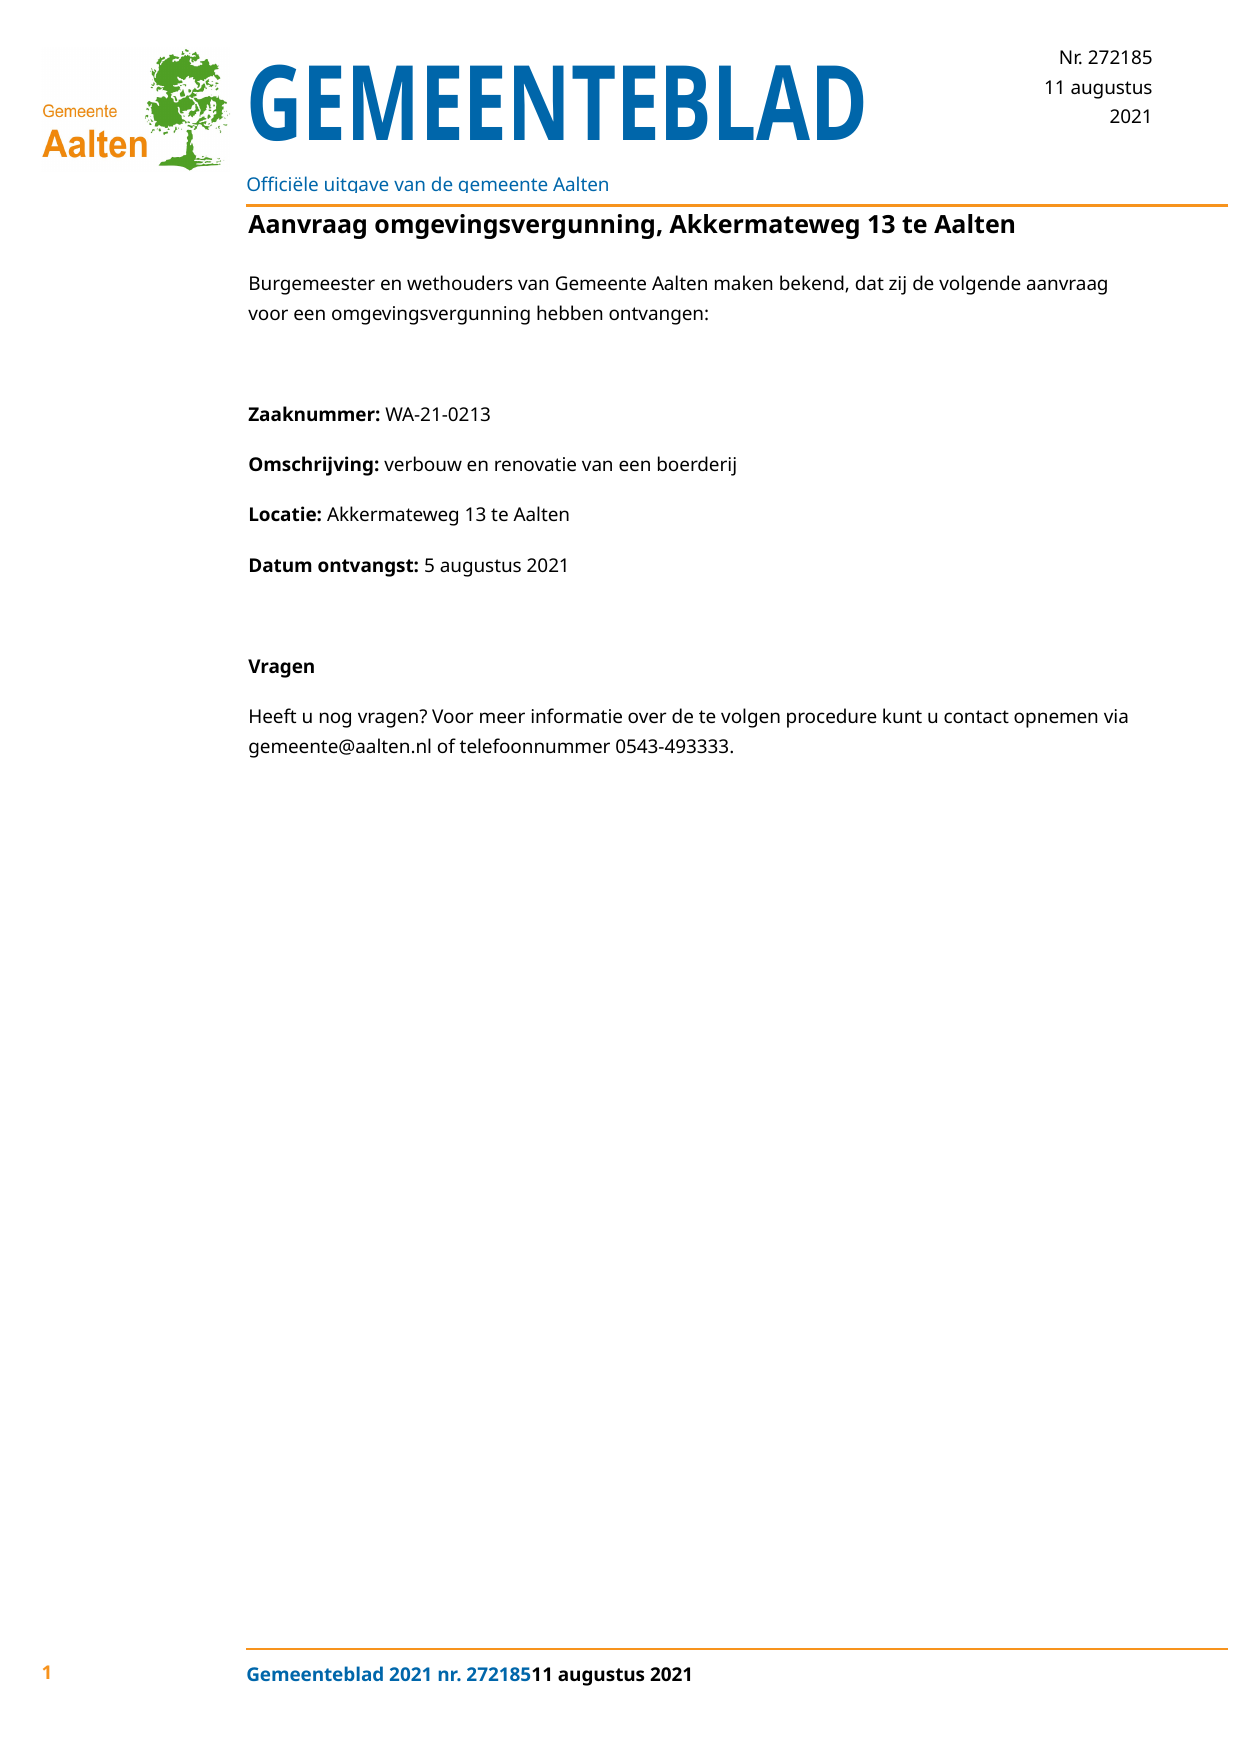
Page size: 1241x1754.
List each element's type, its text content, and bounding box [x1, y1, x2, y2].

text Zaaknummer: WA-21-0213 [248, 401, 1152, 426]
text Aanvraag omgevingsvergunning, Akkermateweg 13 te Aalten [248, 207, 1152, 241]
text Locatie: Akkermateweg 13 te Aalten [248, 502, 1152, 527]
text Burgemeester en wethouders van Gemeente Aalten maken bekend, dat zij de volgende aanvraag voor een omgevingsvergunning hebben ontvangen: [248, 270, 1152, 326]
picture [41, 47, 231, 172]
text Datum ontvangst: 5 augustus 2021 [248, 552, 1152, 578]
text Heeft u nog vragen? Voor meer informatie over de te volgen procedure kunt u contact opnemen via gemeente@aalten.nl of telefoonnummer 0543-493333. [248, 703, 1152, 758]
text Omschrijving: verbouw en renovatie van een boerderij [248, 451, 1152, 477]
text Vragen [248, 653, 1152, 678]
